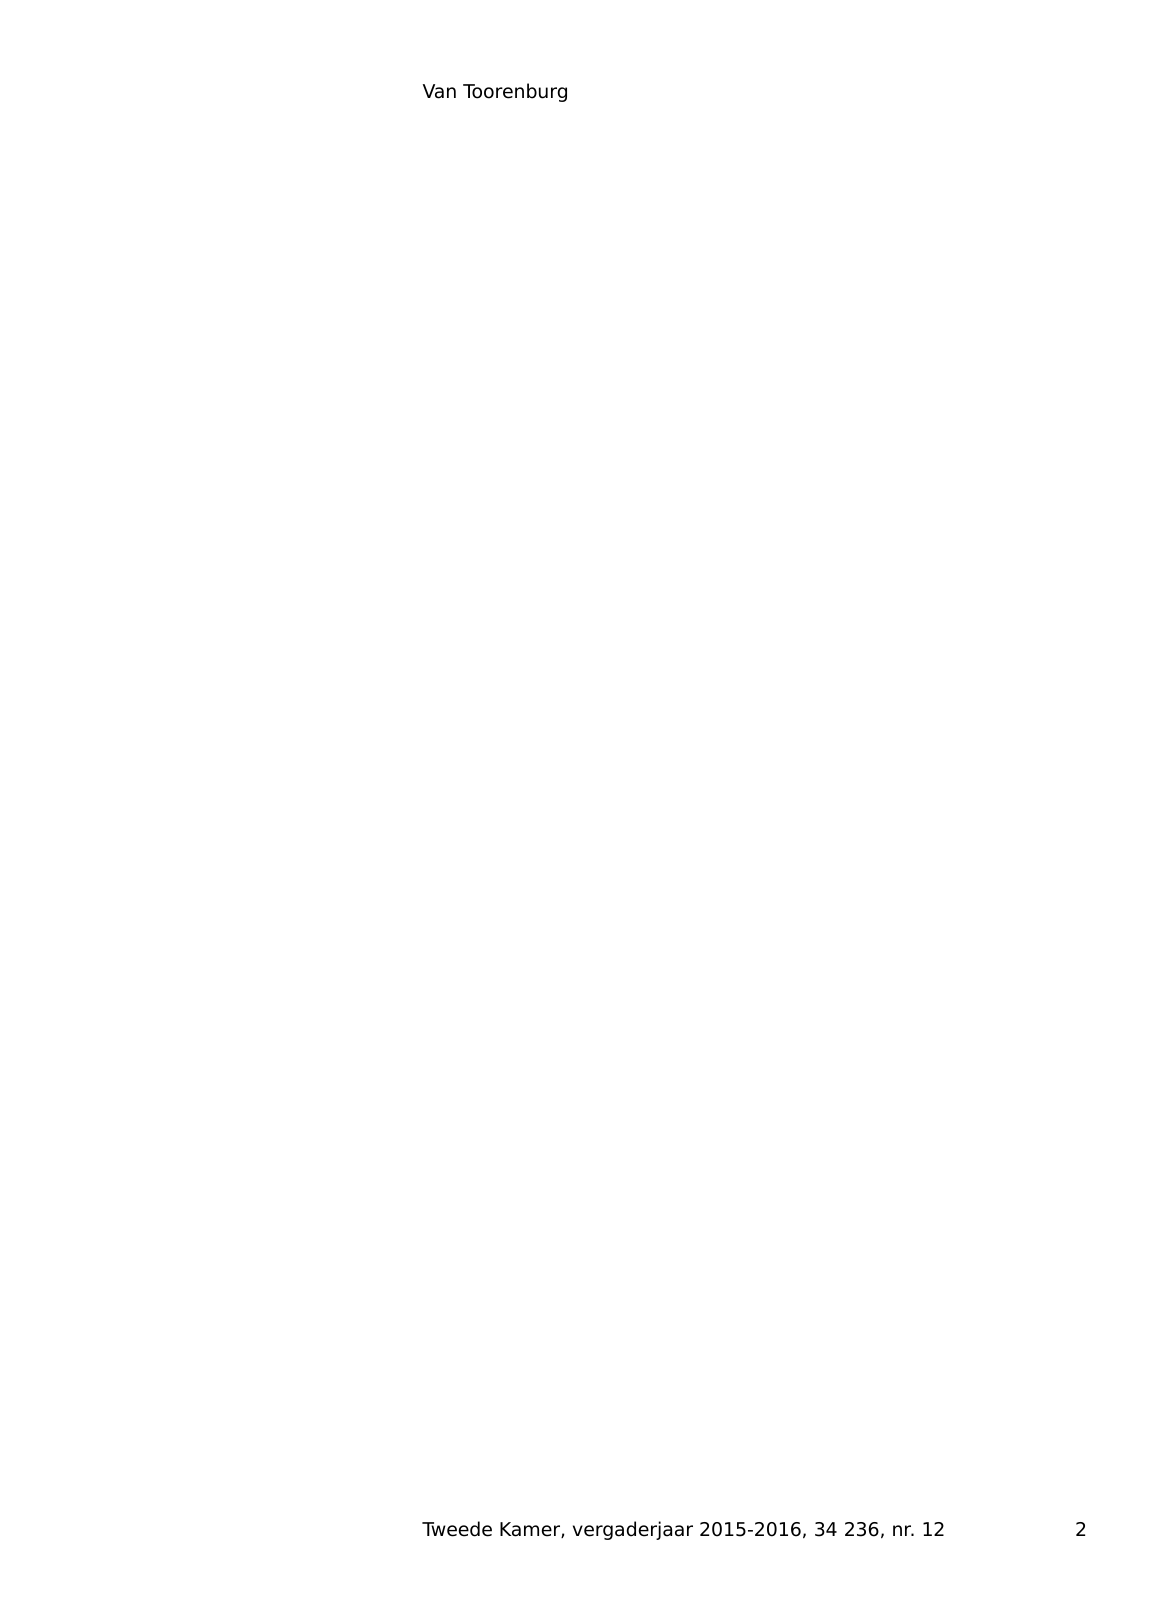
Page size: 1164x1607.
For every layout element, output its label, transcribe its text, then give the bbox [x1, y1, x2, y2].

text Van Toorenburg [422, 59, 1087, 103]
